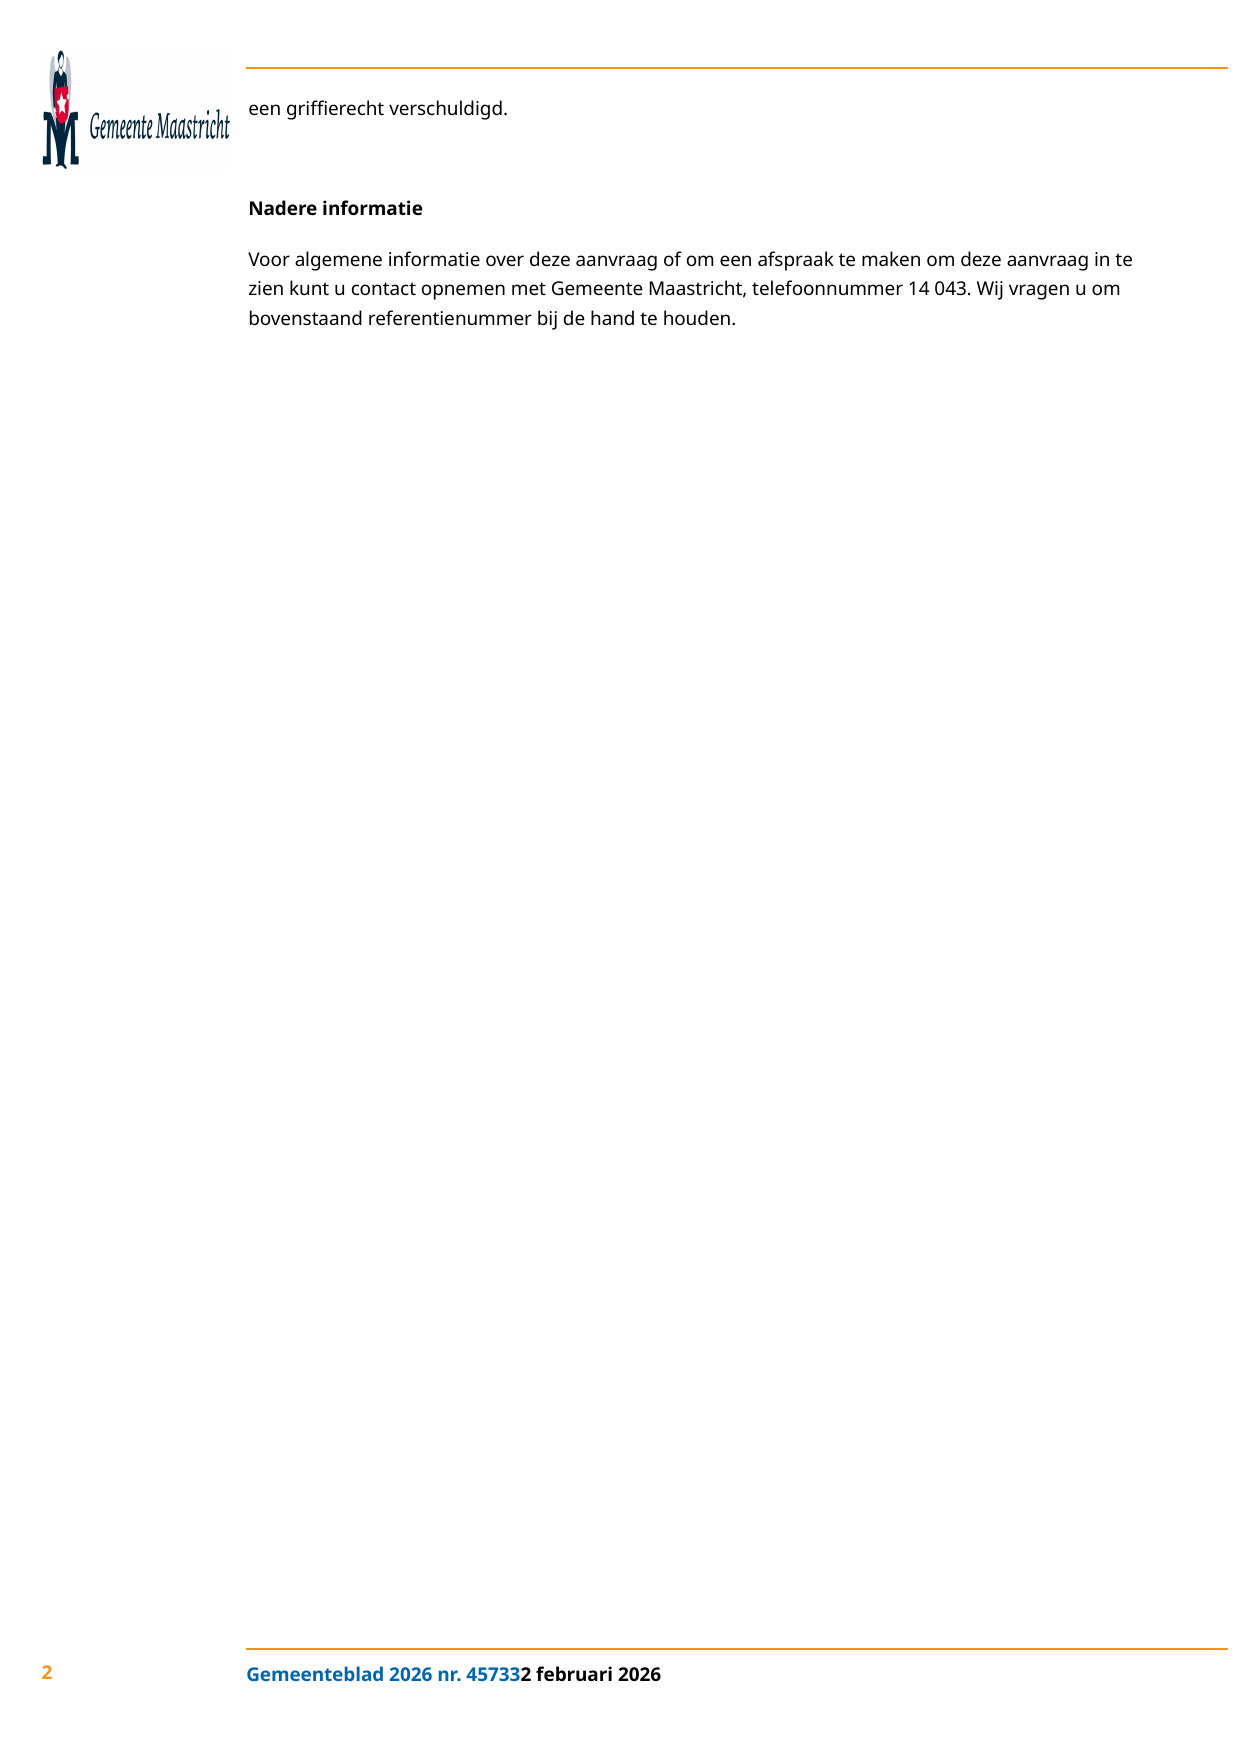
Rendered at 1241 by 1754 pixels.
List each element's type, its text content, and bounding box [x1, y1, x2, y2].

text een griffierecht verschuldigd. [248, 95, 1152, 121]
text Voor algemene informatie over deze aanvraag of om een afspraak te maken om deze aanvraag in te zien kunt u contact opnemen met Gemeente Maastricht, telefoonnummer 14 043. Wij vragen u om bovenstaand referentienummer bij de hand te houden. [248, 246, 1152, 331]
text Nadere informatie [248, 196, 1152, 221]
picture [41, 47, 231, 172]
